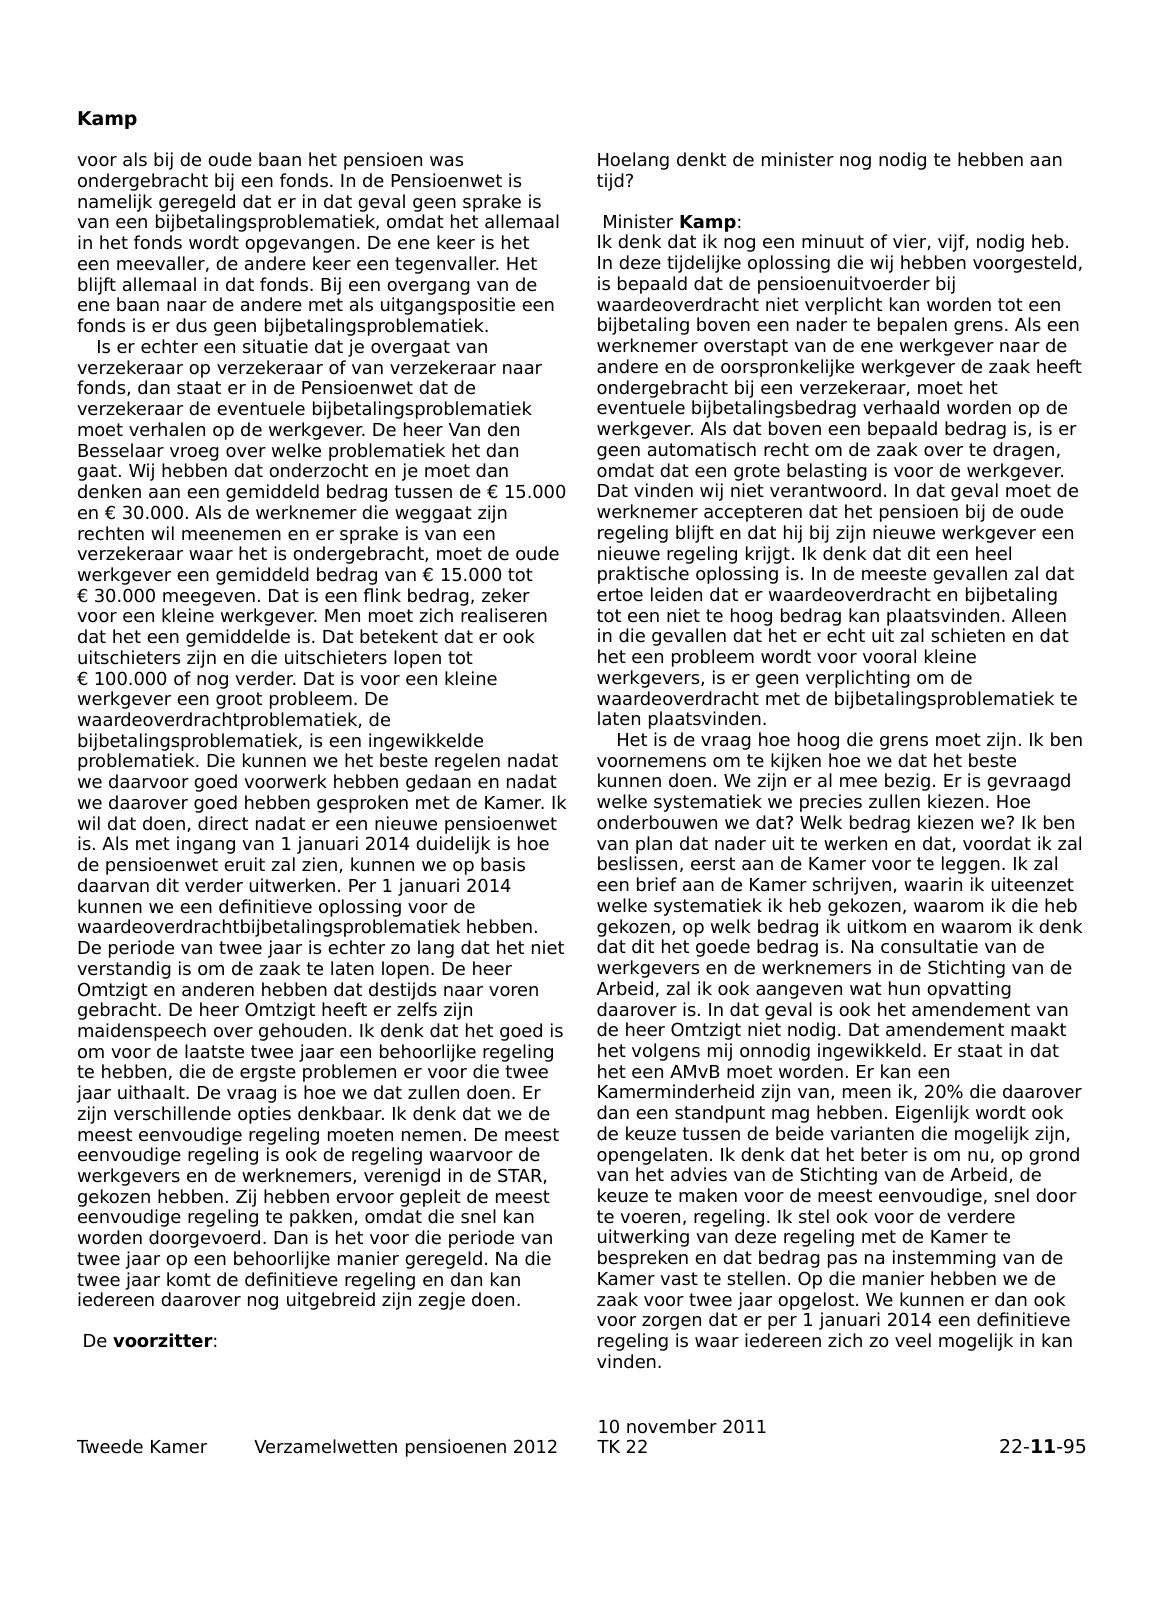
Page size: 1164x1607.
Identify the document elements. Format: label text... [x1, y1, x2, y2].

text De voorzitter: [77, 1331, 567, 1352]
text Het is de vraag hoe hoog die grens moet zijn. Ik ben voornemens om te kijken hoe we dat het beste kunnen doen. We zijn er al mee bezig. Er is gevraagd welke systematiek we precies zullen kiezen. Hoe onderbouwen we dat? Welk bedrag kiezen we? Ik ben van plan dat nader uit te werken en dat, voordat ik zal beslissen, eerst aan de Kamer voor te leggen. Ik zal een brief aan de Kamer schrijven, waarin ik uiteenzet welke systematiek ik heb gekozen, waarom ik die heb gekozen, op welk bedrag ik uitkom en waarom ik denk dat dit het goede bedrag is. Na consultatie van de werkgevers en de werknemers in de Stichting van de Arbeid, zal ik ook aangeven wat hun opvatting daarover is. In dat geval is ook het amendement van de heer Omtzigt niet nodig. Dat amendement maakt het volgens mij onnodig ingewikkeld. Er staat in dat het een AMvB moet worden. Er kan een Kamerminderheid zijn van, meen ik, 20% die daarover dan een standpunt mag hebben. Eigenlijk wordt ook de keuze tussen de beide varianten die mogelijk zijn, opengelaten. Ik denk dat het beter is om nu, op grond van het advies van de Stichting van de Arbeid, de keuze te maken voor de meest eenvoudige, snel door te voeren, regeling. Ik stel ook voor de verdere uitwerking van deze regeling met de Kamer te bespreken en dat bedrag pas na instemming van de Kamer vast te stellen. Op die manier hebben we de zaak voor twee jaar opgelost. We kunnen er dan ook voor zorgen dat er per 1 januari 2014 een definitieve regeling is waar iedereen zich zo veel mogelijk in kan vinden. [596, 730, 1087, 1372]
text Ik denk dat ik nog een minuut of vier, vijf, nodig heb. In deze tijdelijke oplossing die wij hebben voorgesteld, is bepaald dat de pensioenuitvoerder bij waardeoverdracht niet verplicht kan worden tot een bijbetaling boven een nader te bepalen grens. Als een werknemer overstapt van de ene werkgever naar de andere en de oorspronkelijke werkgever de zaak heeft ondergebracht bij een verzekeraar, moet het eventuele bijbetalingsbedrag verhaald worden op de werkgever. Als dat boven een bepaald bedrag is, is er geen automatisch recht om de zaak over te dragen, omdat dat een grote belasting is voor de werkgever. Dat vinden wij niet verantwoord. In dat geval moet de werknemer accepteren dat het pensioen bij de oude regeling blijft en dat hij bij zijn nieuwe werkgever een nieuwe regeling krijgt. Ik denk dat dit een heel praktische oplossing is. In de meeste gevallen zal dat ertoe leiden dat er waardeoverdracht en bijbetaling tot een niet te hoog bedrag kan plaatsvinden. Alleen in die gevallen dat het er echt uit zal schieten en dat het een probleem wordt voor vooral kleine werkgevers, is er geen verplichting om de waardeoverdracht met de bijbetalingsproblematiek te laten plaatsvinden. [596, 232, 1087, 730]
text Is er echter een situatie dat je overgaat van verzekeraar op verzekeraar of van verzekeraar naar fonds, dan staat er in de Pensioenwet dat de verzekeraar de eventuele bijbetalingsproblematiek moet verhalen op de werkgever. De heer Van den Besselaar vroeg over welke problematiek het dan gaat. Wij hebben dat onderzocht en je moet dan denken aan een gemiddeld bedrag tussen de € 15.000 en € 30.000. Als de werknemer die weggaat zijn rechten wil meenemen en er sprake is van een verzekeraar waar het is ondergebracht, moet de oude werkgever een gemiddeld bedrag van € 15.000 tot € 30.000 meegeven. Dat is een flink bedrag, zeker voor een kleine werkgever. Men moet zich realiseren dat het een gemiddelde is. Dat betekent dat er ook uitschieters zijn en die uitschieters lopen tot € 100.000 of nog verder. Dat is voor een kleine werkgever een groot probleem. De waardeoverdrachtproblematiek, de bijbetalingsproblematiek, is een ingewikkelde problematiek. Die kunnen we het beste regelen nadat we daarvoor goed voorwerk hebben gedaan en nadat we daarover goed hebben gesproken met de Kamer. Ik wil dat doen, direct nadat er een nieuwe pensioenwet is. Als met ingang van 1 januari 2014 duidelijk is hoe de pensioenwet eruit zal zien, kunnen we op basis daarvan dit verder uitwerken. Per 1 januari 2014 kunnen we een definitieve oplossing voor de waardeoverdrachtbijbetalingsproblematiek hebben. De periode van twee jaar is echter zo lang dat het niet verstandig is om de zaak te laten lopen. De heer Omtzigt en anderen hebben dat destijds naar voren gebracht. De heer Omtzigt heeft er zelfs zijn maidenspeech over gehouden. Ik denk dat het goed is om voor de laatste twee jaar een behoorlijke regeling te hebben, die de ergste problemen er voor die twee jaar uithaalt. De vraag is hoe we dat zullen doen. Er zijn verschillende opties denkbaar. Ik denk dat we de meest eenvoudige regeling moeten nemen. De meest eenvoudige regeling is ook de regeling waarvoor de werkgevers en de werknemers, verenigd in de STAR, gekozen hebben. Zij hebben ervoor gepleit de meest eenvoudige regeling te pakken, omdat die snel kan worden doorgevoerd. Dan is het voor die periode van twee jaar op een behoorlijke manier geregeld. Na die twee jaar komt de definitieve regeling en dan kan iedereen daarover nog uitgebreid zijn zegje doen. [77, 337, 567, 1311]
text Minister Kamp: [596, 212, 1087, 232]
text voor als bij de oude baan het pensioen was ondergebracht bij een fonds. In de Pensioenwet is namelijk geregeld dat er in dat geval geen sprake is van een bijbetalingsproblematiek, omdat het allemaal in het fonds wordt opgevangen. De ene keer is het een meevaller, de andere keer een tegenvaller. Het blijft allemaal in dat fonds. Bij een overgang van de ene baan naar de andere met als uitgangspositie een fonds is er dus geen bijbetalingsproblematiek. [77, 150, 567, 337]
text Hoelang denkt de minister nog nodig te hebben aan tijd? [596, 150, 1087, 192]
